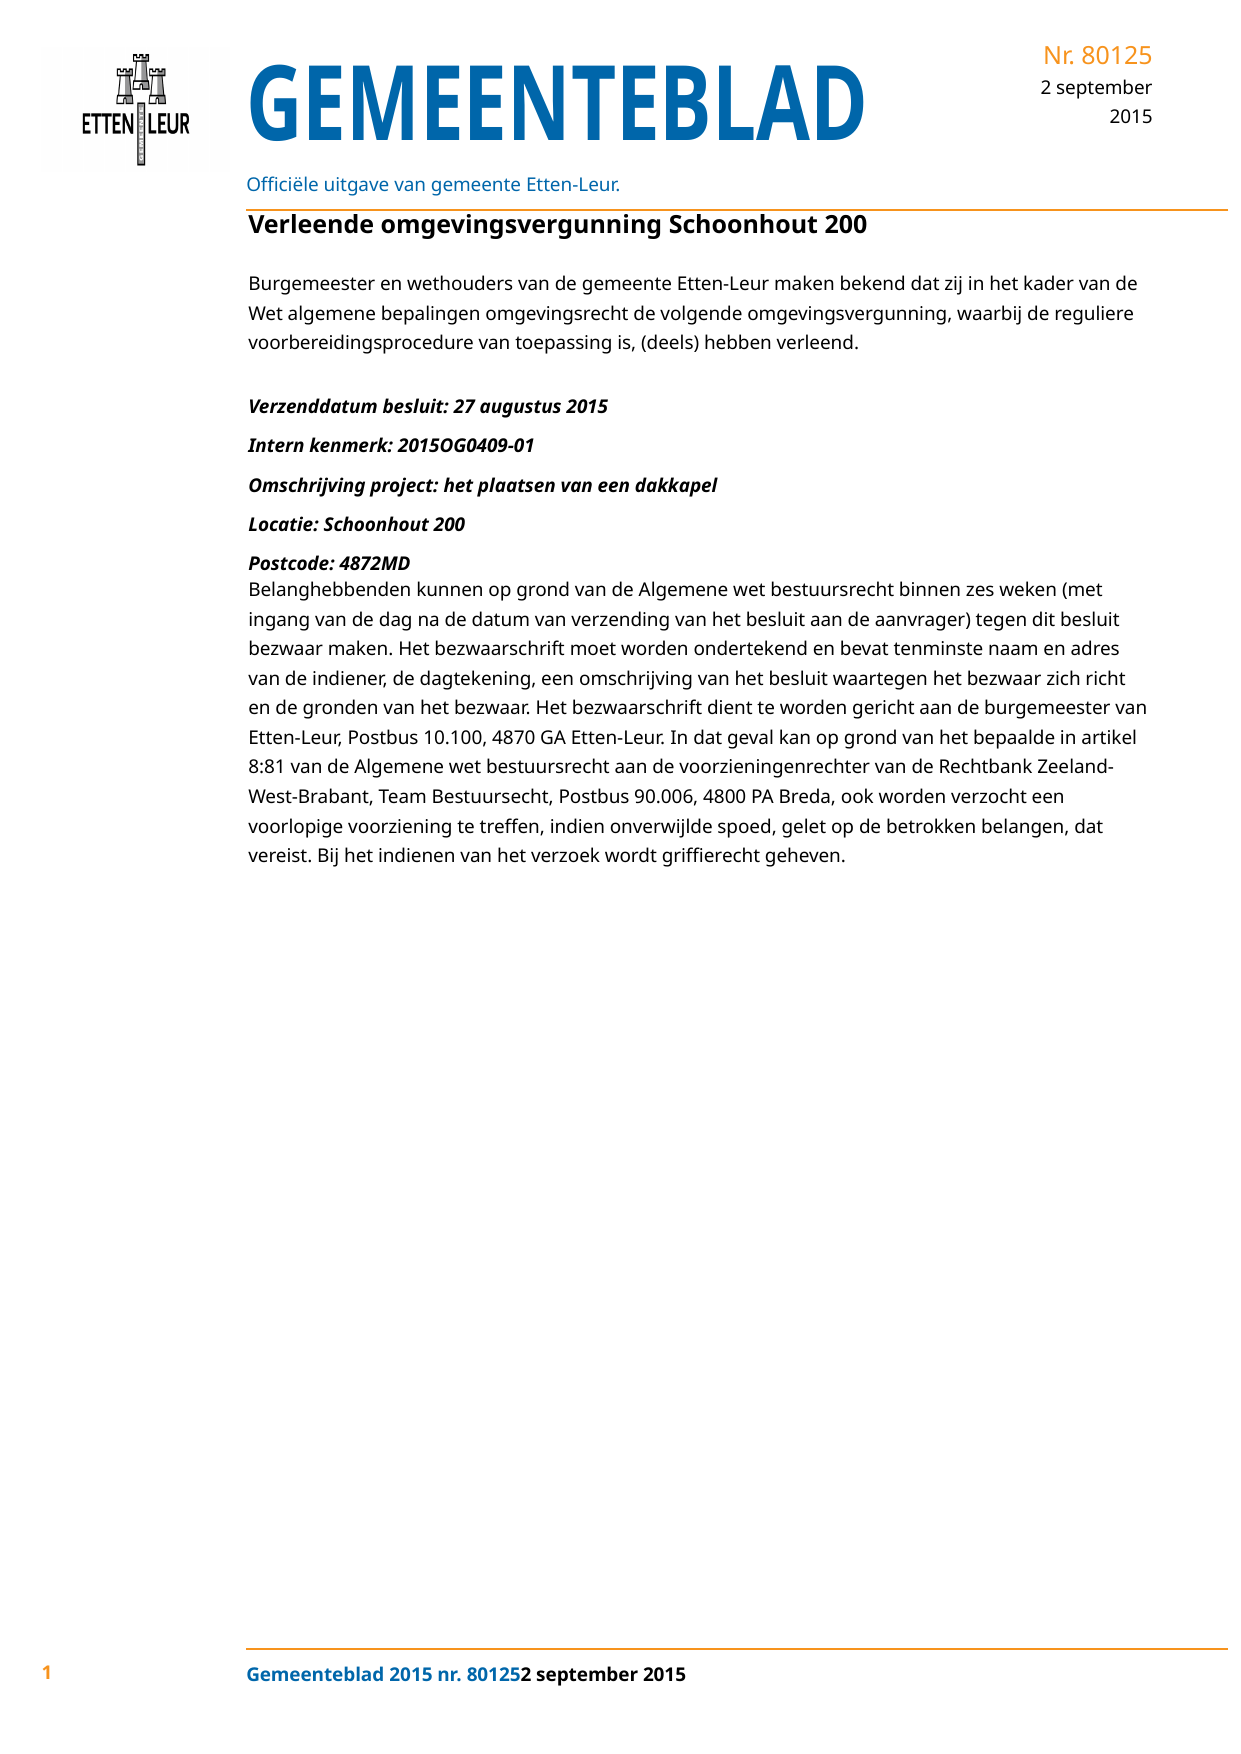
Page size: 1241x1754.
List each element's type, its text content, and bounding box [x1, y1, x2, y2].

picture [41, 47, 231, 172]
text Verleende omgevingsvergunning Schoonhout 200 [248, 211, 1152, 241]
text Postcode: 4872MD [248, 551, 1152, 576]
text Locatie: Schoonhout 200 [248, 511, 1152, 537]
text Burgemeester en wethouders van de gemeente Etten-Leur maken bekend dat zij in het kader van de Wet algemene bepalingen omgevingsrecht de volgende omgevingsvergunning, waarbij de reguliere voorbereidingsprocedure van toepassing is, (deels) hebben verleend. [248, 270, 1152, 355]
text Omschrijving project: het plaatsen van een dakkapel [248, 472, 1152, 498]
text Intern kenmerk: 2015OG0409-01 [248, 433, 1152, 458]
text Belanghebbenden kunnen op grond van de Algemene wet bestuursrecht binnen zes weken (met ingang van de dag na de datum van verzending van het besluit aan de aanvrager) tegen dit besluit bezwaar maken. Het bezwaarschrift moet worden ondertekend en bevat tenminste naam en adres van de indiener, de dagtekening, een omschrijving van het besluit waartegen het bezwaar zich richt en de gronden van het bezwaar. Het bezwaarschrift dient te worden gericht aan de burgemeester van Etten-Leur, Postbus 10.100, 4870 GA Etten-Leur. In dat geval kan op grond van het bepaalde in artikel 8:81 van de Algemene wet bestuursrecht aan de voorzieningenrechter van de Rechtbank Zeeland-West-Brabant, Team Bestuursecht, Postbus 90.006, 4800 PA Breda, ook worden verzocht een voorlopige voorziening te treffen, indien onverwijlde spoed, gelet op de betrokken belangen, dat vereist. Bij het indienen van het verzoek wordt griffierecht geheven. [248, 576, 1152, 868]
text Verzenddatum besluit: 27 augustus 2015 [248, 393, 1152, 419]
